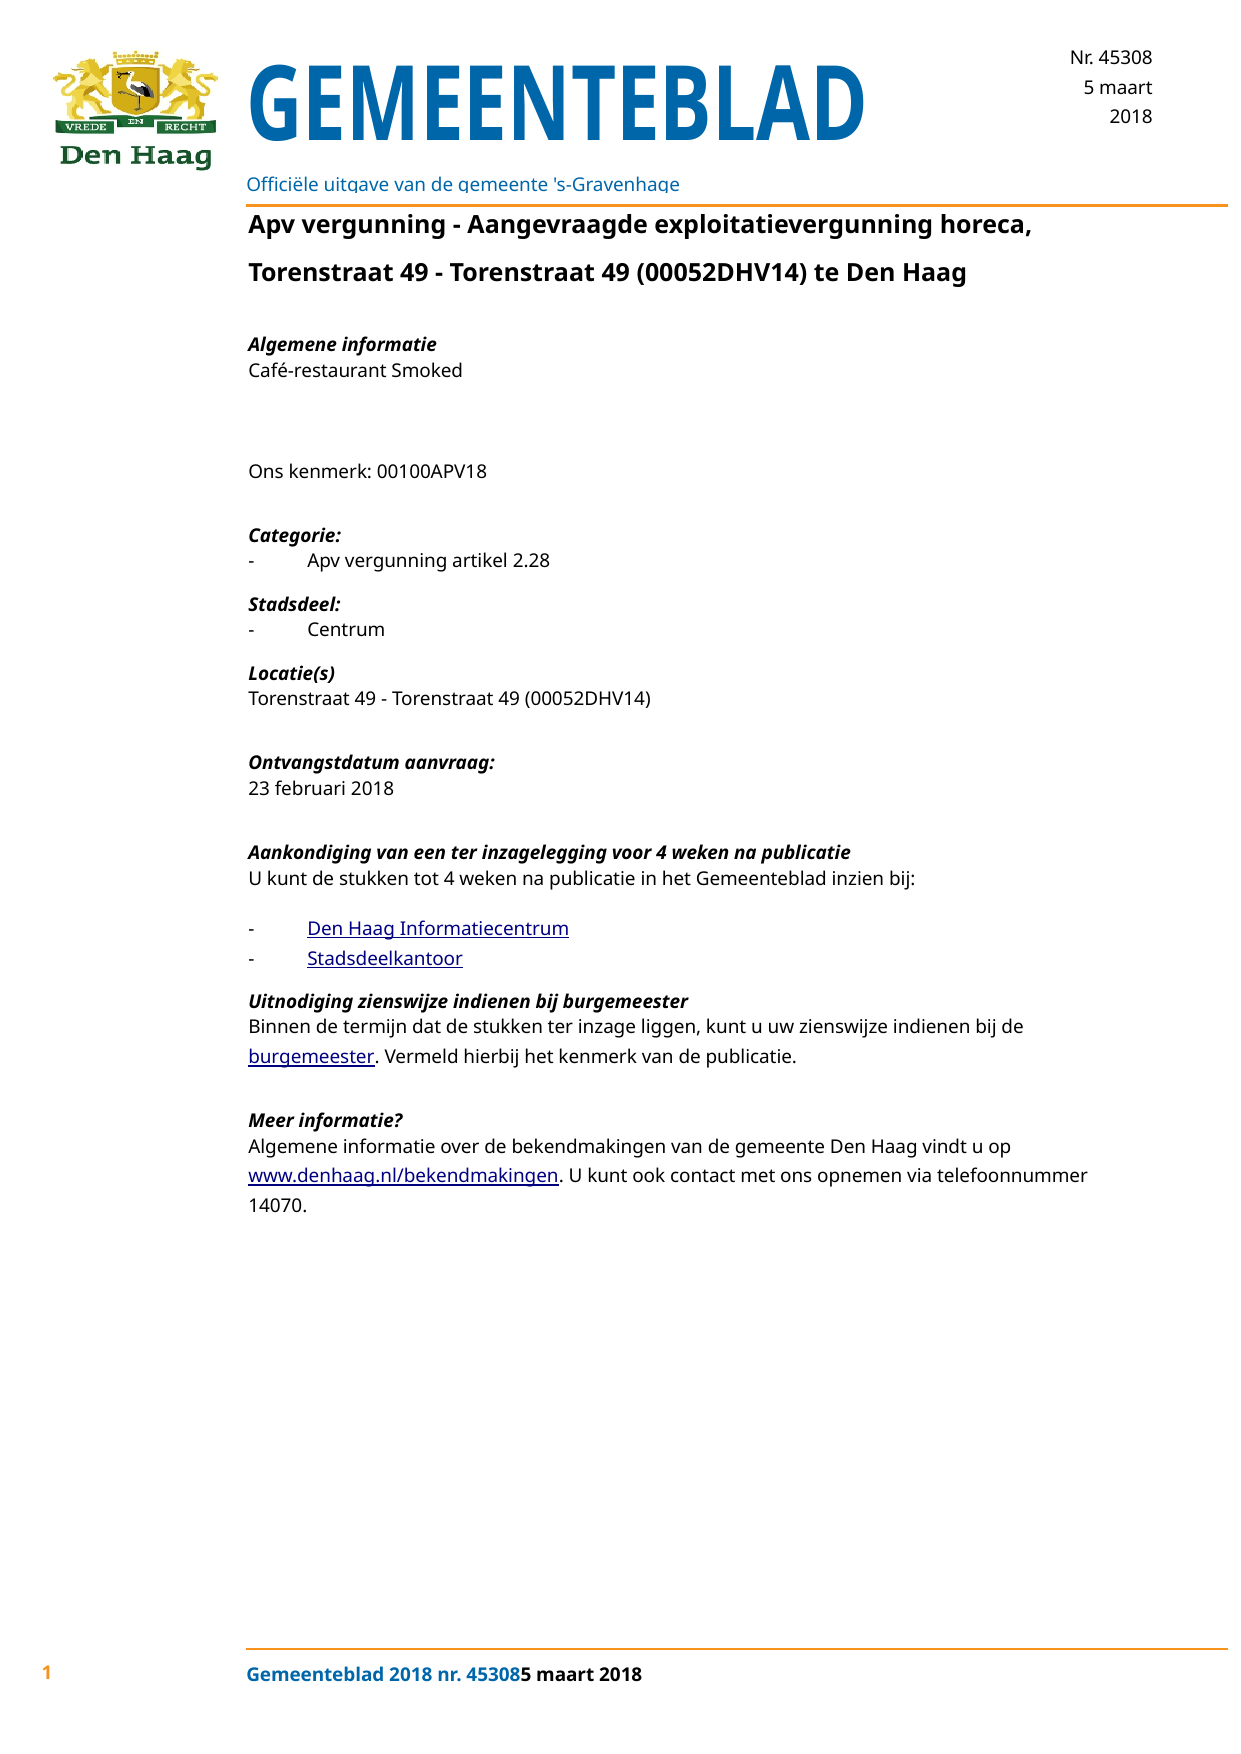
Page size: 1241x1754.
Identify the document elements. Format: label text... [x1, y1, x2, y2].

text Algemene informatie over de bekendmakingen van de gemeente Den Haag vindt u op www.denhaag.nl/bekendmakingen. U kunt ook contact met ons opnemen via telefoonnummer 14070. [248, 1133, 1152, 1218]
text Apv vergunning - Aangevraagde exploitatievergunning horeca, Torenstraat 49 - Torenstraat 49 (00052DHV14) te Den Haag [248, 207, 1152, 288]
text Algemene informatie [248, 331, 1152, 357]
text Binnen de termijn dat de stukken ter inzage liggen, kunt u uw zienswijze indienen bij de burgemeester. Vermeld hierbij het kenmerk van de publicatie. [248, 1014, 1152, 1069]
text Meer informatie? [248, 1107, 1152, 1133]
text Uitnodiging zienswijze indienen bij burgemeester [248, 988, 1152, 1014]
picture [41, 47, 231, 172]
list Apv vergunning artikel 2.28 [248, 548, 1152, 573]
text Stadsdeel: [248, 591, 1152, 617]
list Centrum [248, 617, 1152, 642]
text Categorie: [248, 522, 1152, 548]
text Café-restaurant Smoked [248, 357, 1152, 383]
text Ons kenmerk: 00100APV18 [248, 458, 1152, 484]
list Den Haag Informatiecentrum [248, 915, 1152, 941]
text Ontvangstdatum aanvraag: [248, 749, 1152, 775]
text Aankondiging van een ter inzagelegging voor 4 weken na publicatie [248, 839, 1152, 865]
text U kunt de stukken tot 4 weken na publicatie in het Gemeenteblad inzien bij: [248, 865, 1152, 891]
text 23 februari 2018 [248, 775, 1152, 801]
list Stadsdeelkantoor [248, 945, 1152, 971]
text Torenstraat 49 - Torenstraat 49 (00052DHV14) [248, 685, 1152, 711]
text Locatie(s) [248, 660, 1152, 685]
